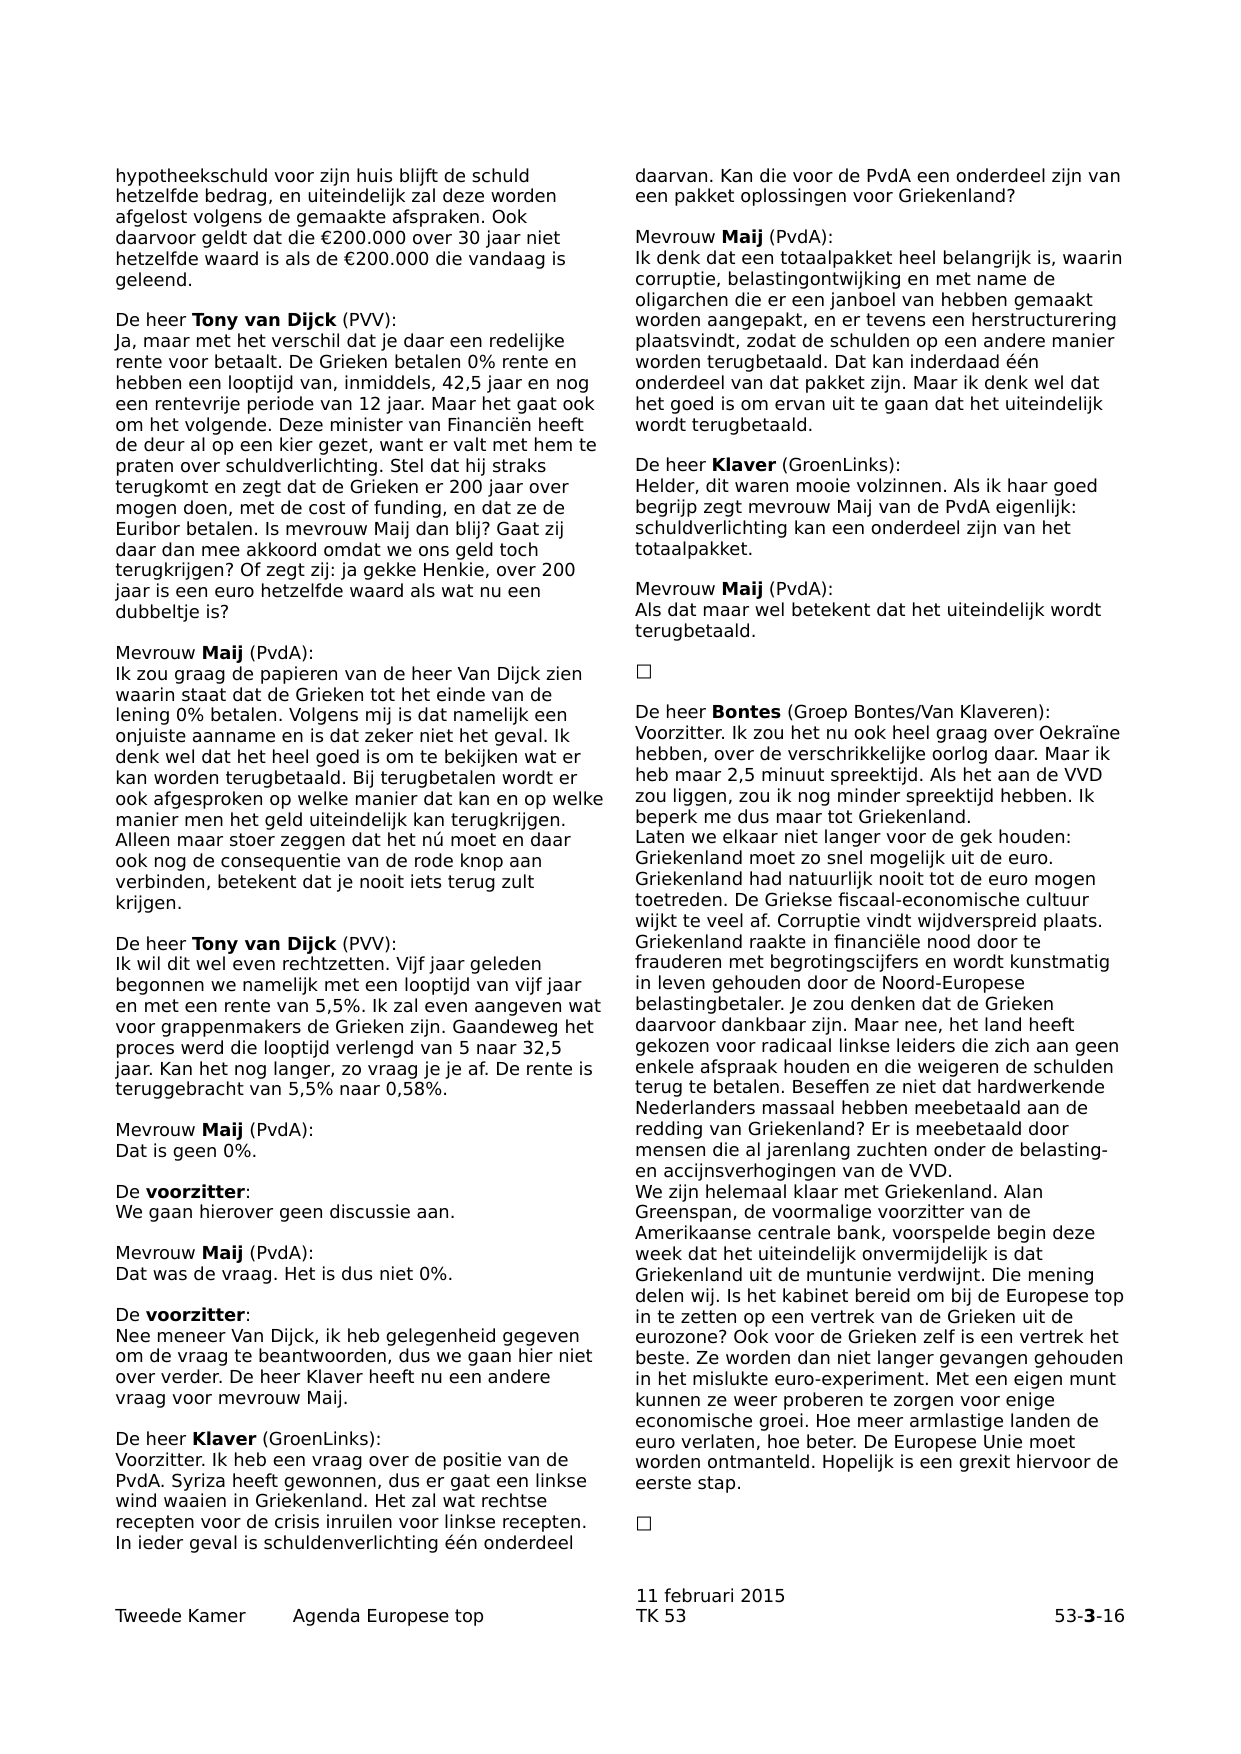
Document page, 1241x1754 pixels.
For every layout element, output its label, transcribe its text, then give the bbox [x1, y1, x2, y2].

text ⬜ [635, 662, 1125, 682]
text Mevrouw Maij (PvdA): [635, 227, 1125, 248]
text De heer Klaver (GroenLinks): [635, 455, 1125, 476]
text Voorzitter. Ik zou het nu ook heel graag over Oekraïne hebben, over de verschrikkelijke oorlog daar. Maar ik heb maar 2,5 minuut spreektijd. Als het aan de VVD zou liggen, zou ik nog minder spreektijd hebben. Ik beperk me dus maar tot Griekenland. [635, 723, 1125, 827]
text Nee meneer Van Dijck, ik heb gelegenheid gegeven om de vraag te beantwoorden, dus we gaan hier niet over verder. De heer Klaver heeft nu een andere vraag voor mevrouw Maij. [115, 1325, 605, 1409]
text Laten we elkaar niet langer voor de gek houden: Griekenland moet zo snel mogelijk uit de euro. Griekenland had natuurlijk nooit tot de euro mogen toetreden. De Griekse fiscaal-economische cultuur wijkt te veel af. Corruptie vindt wijdverspreid plaats. Griekenland raakte in financiële nood door te frauderen met begrotingscijfers en wordt kunstmatig in leven gehouden door de Noord-Europese belastingbetaler. Je zou denken dat de Grieken daarvoor dankbaar zijn. Maar nee, het land heeft gekozen voor radicaal linkse leiders die zich aan geen enkele afspraak houden en die weigeren de schulden terug te betalen. Beseffen ze niet dat hardwerkende Nederlanders massaal hebben meebetaald aan de redding van Griekenland? Er is meebetaald door mensen die al jarenlang zuchten onder de belasting- en accijnsverhogingen van de VVD. [635, 827, 1125, 1181]
text ⬜ [635, 1514, 1125, 1535]
text Mevrouw Maij (PvdA): [115, 1120, 605, 1141]
text Dat is geen 0%. [115, 1141, 605, 1162]
text De heer Tony van Dijck (PVV): [115, 310, 605, 331]
text Mevrouw Maij (PvdA): [115, 1243, 605, 1264]
text Ik denk dat een totaalpakket heel belangrijk is, waarin corruptie, belastingontwijking en met name de oligarchen die er een janboel van hebben gemaakt worden aangepakt, en er tevens een herstructurering plaatsvindt, zodat de schulden op een andere manier worden terugbetaald. Dat kan inderdaad één onderdeel van dat pakket zijn. Maar ik denk wel dat het goed is om ervan uit te gaan dat het uiteindelijk wordt terugbetaald. [635, 248, 1125, 435]
text We zijn helemaal klaar met Griekenland. Alan Greenspan, de voormalige voorzitter van de Amerikaanse centrale bank, voorspelde begin deze week dat het uiteindelijk onvermijdelijk is dat Griekenland uit de muntunie verdwijnt. Die mening delen wij. Is het kabinet bereid om bij de Europese top in te zetten op een vertrek van de Grieken uit de eurozone? Ook voor de Grieken zelf is een vertrek het beste. Ze worden dan niet langer gevangen gehouden in het mislukte euro-experiment. Met een eigen munt kunnen ze weer proberen te zorgen voor enige economische groei. Hoe meer armlastige landen de euro verlaten, hoe beter. De Europese Unie moet worden ontmanteld. Hopelijk is een grexit hiervoor de eerste stap. [635, 1181, 1125, 1494]
text De heer Bontes (Groep Bontes/Van Klaveren): [635, 702, 1125, 723]
text Helder, dit waren mooie volzinnen. Als ik haar goed begrijp zegt mevrouw Maij van de PvdA eigenlijk: schuldverlichting kan een onderdeel zijn van het totaalpakket. [635, 476, 1125, 559]
text hypotheekschuld voor zijn huis blijft de schuld hetzelfde bedrag, en uiteindelijk zal deze worden afgelost volgens de gemaakte afspraken. Ook daarvoor geldt dat die €200.000 over 30 jaar niet hetzelfde waard is als de €200.000 die vandaag is geleend. [115, 165, 605, 290]
text De heer Klaver (GroenLinks): [115, 1429, 605, 1449]
text De voorzitter: [115, 1182, 605, 1202]
text Voorzitter. Ik heb een vraag over de positie van de PvdA. Syriza heeft gewonnen, dus er gaat een linkse wind waaien in Griekenland. Het zal wat rechtse recepten voor de crisis inruilen voor linkse recepten. In ieder geval is schuldenverlichting één onderdeel [115, 1449, 605, 1554]
text Ja, maar met het verschil dat je daar een redelijke rente voor betaalt. De Grieken betalen 0% rente en hebben een looptijd van, inmiddels, 42,5 jaar en nog een rentevrije periode van 12 jaar. Maar het gaat ook om het volgende. Deze minister van Financiën heeft de deur al op een kier gezet, want er valt met hem te praten over schuldverlichting. Stel dat hij straks terugkomt en zegt dat de Grieken er 200 jaar over mogen doen, met de cost of funding, en dat ze de Euribor betalen. Is mevrouw Maij dan blij? Gaat zij daar dan mee akkoord omdat we ons geld toch terugkrijgen? Of zegt zij: ja gekke Henkie, over 200 jaar is een euro hetzelfde waard als wat nu een dubbeltje is? [115, 331, 605, 623]
text Ik zou graag de papieren van de heer Van Dijck zien waarin staat dat de Grieken tot het einde van de lening 0% betalen. Volgens mij is dat namelijk een onjuiste aanname en is dat zeker niet het geval. Ik denk wel dat het heel goed is om te bekijken wat er kan worden terugbetaald. Bij terugbetalen wordt er ook afgesproken op welke manier dat kan en op welke manier men het geld uiteindelijk kan terugkrijgen. Alleen maar stoer zeggen dat het nú moet en daar ook nog de consequentie van de rode knop aan verbinden, betekent dat je nooit iets terug zult krijgen. [115, 663, 605, 913]
text Ik wil dit wel even rechtzetten. Vijf jaar geleden begonnen we namelijk met een looptijd van vijf jaar en met een rente van 5,5%. Ik zal even aangeven wat voor grappenmakers de Grieken zijn. Gaandeweg het proces werd die looptijd verlengd van 5 naar 32,5 jaar. Kan het nog langer, zo vraag je je af. De rente is teruggebracht van 5,5% naar 0,58%. [115, 954, 605, 1100]
text Als dat maar wel betekent dat het uiteindelijk wordt terugbetaald. [635, 600, 1125, 642]
text Dat was de vraag. Het is dus niet 0%. [115, 1264, 605, 1285]
text Mevrouw Maij (PvdA): [635, 579, 1125, 600]
text De heer Tony van Dijck (PVV): [115, 933, 605, 954]
text daarvan. Kan die voor de PvdA een onderdeel zijn van een pakket oplossingen voor Griekenland? [635, 165, 1125, 207]
text De voorzitter: [115, 1305, 605, 1325]
text Mevrouw Maij (PvdA): [115, 643, 605, 663]
text We gaan hierover geen discussie aan. [115, 1202, 605, 1223]
